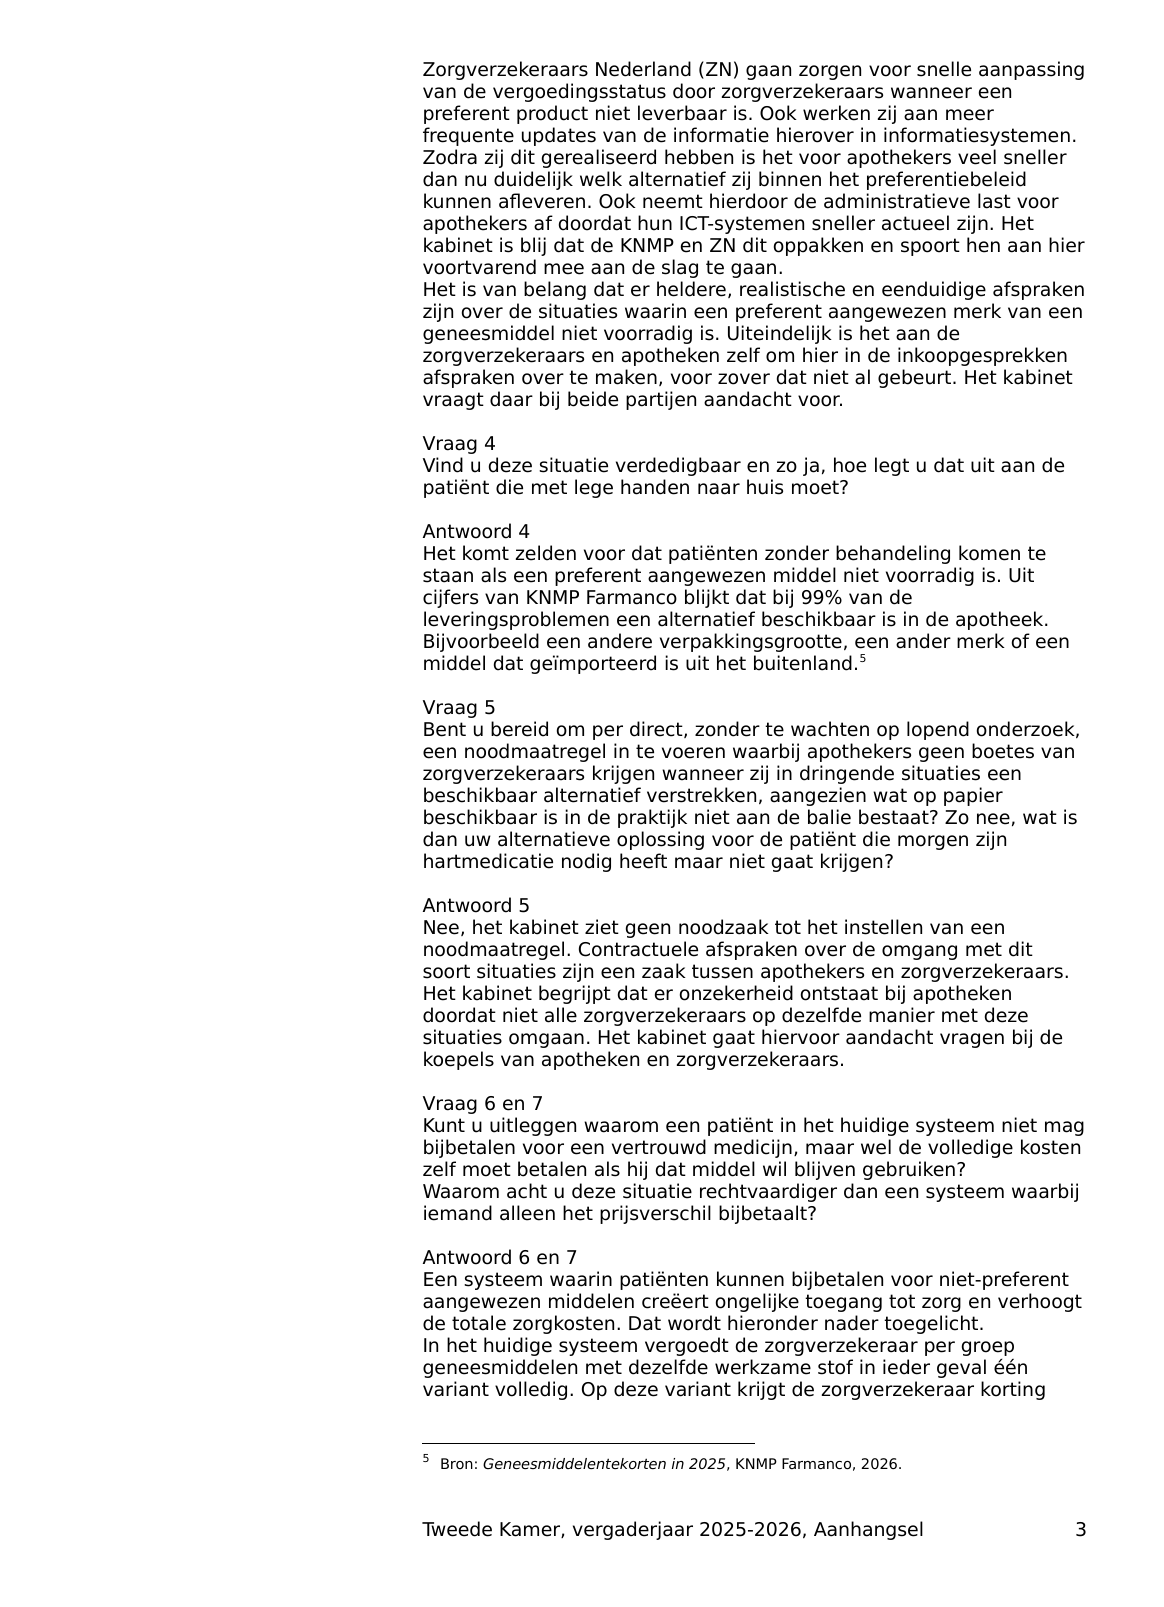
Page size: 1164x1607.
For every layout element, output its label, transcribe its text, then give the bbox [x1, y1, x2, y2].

text In het huidige systeem vergoedt de zorgverzekeraar per groep geneesmiddelen met dezelfde werkzame stof in ieder geval één variant volledig. Op deze variant krijgt de zorgverzekeraar korting [422, 1335, 1087, 1401]
text Vind u deze situatie verdedigbaar en zo ja, hoe legt u dat uit aan de patiënt die met lege handen naar huis moet? [422, 455, 1087, 499]
text Vraag 4 [422, 433, 1087, 455]
text Nee, het kabinet ziet geen noodzaak tot het instellen van een noodmaatregel. Contractuele afspraken over de omgang met dit soort situaties zijn een zaak tussen apothekers en zorgverzekeraars. Het kabinet begrijpt dat er onzekerheid ontstaat bij apotheken doordat niet alle zorgverzekeraars op dezelfde manier met deze situaties omgaan. Het kabinet gaat hiervoor aandacht vragen bij de koepels van apotheken en zorgverzekeraars. [422, 917, 1087, 1071]
text Vraag 6 en 7 [422, 1093, 1087, 1115]
text Antwoord 6 en 7 [422, 1247, 1087, 1269]
text Vraag 5 [422, 697, 1087, 719]
text Zorgverzekeraars Nederland (ZN) gaan zorgen voor snelle aanpassing van de vergoedingsstatus door zorgverzekeraars wanneer een preferent product niet leverbaar is. Ook werken zij aan meer frequente updates van de informatie hierover in informatiesystemen. Zodra zij dit gerealiseerd hebben is het voor apothekers veel sneller dan nu duidelijk welk alternatief zij binnen het preferentiebeleid kunnen afleveren. Ook neemt hierdoor de administratieve last voor apothekers af doordat hun ICT-systemen sneller actueel zijn. Het kabinet is blij dat de KNMP en ZN dit oppakken en spoort hen aan hier voortvarend mee aan de slag te gaan. [422, 59, 1087, 279]
text Het komt zelden voor dat patiënten zonder behandeling komen te staan als een preferent aangewezen middel niet voorradig is. Uit cijfers van KNMP Farmanco blijkt dat bij 99% van de leveringsproblemen een alternatief beschikbaar is in de apotheek. Bijvoorbeeld een andere verpakkingsgrootte, een ander merk of een middel dat geïmporteerd is uit het buitenland. [422, 543, 1087, 675]
text Antwoord 4 [422, 521, 1087, 543]
text Bent u bereid om per direct, zonder te wachten op lopend onderzoek, een noodmaatregel in te voeren waarbij apothekers geen boetes van zorgverzekeraars krijgen wanneer zij in dringende situaties een beschikbaar alternatief verstrekken, aangezien wat op papier beschikbaar is in de praktijk niet aan de balie bestaat? Zo nee, wat is dan uw alternatieve oplossing voor de patiënt die morgen zijn hartmedicatie nodig heeft maar niet gaat krijgen? [422, 719, 1087, 873]
text Kunt u uitleggen waarom een patiënt in het huidige systeem niet mag bijbetalen voor een vertrouwd medicijn, maar wel de volledige kosten zelf moet betalen als hij dat middel wil blijven gebruiken? [422, 1115, 1087, 1181]
text Waarom acht u deze situatie rechtvaardiger dan een systeem waarbij iemand alleen het prijsverschil bijbetaalt? [422, 1181, 1087, 1225]
text Antwoord 5 [422, 895, 1087, 917]
text Een systeem waarin patiënten kunnen bijbetalen voor niet-preferent aangewezen middelen creëert ongelijke toegang tot zorg en verhoogt de totale zorgkosten. Dat wordt hieronder nader toegelicht. [422, 1269, 1087, 1335]
text Het is van belang dat er heldere, realistische en eenduidige afspraken zijn over de situaties waarin een preferent aangewezen merk van een geneesmiddel niet voorradig is. Uiteindelijk is het aan de zorgverzekeraars en apotheken zelf om hier in de inkoopgesprekken afspraken over te maken, voor zover dat niet al gebeurt. Het kabinet vraagt daar bij beide partijen aandacht voor. [422, 279, 1087, 411]
text Bron: Geneesmiddelentekorten in 2025, KNMP Farmanco, 2026. [422, 1452, 1087, 1474]
